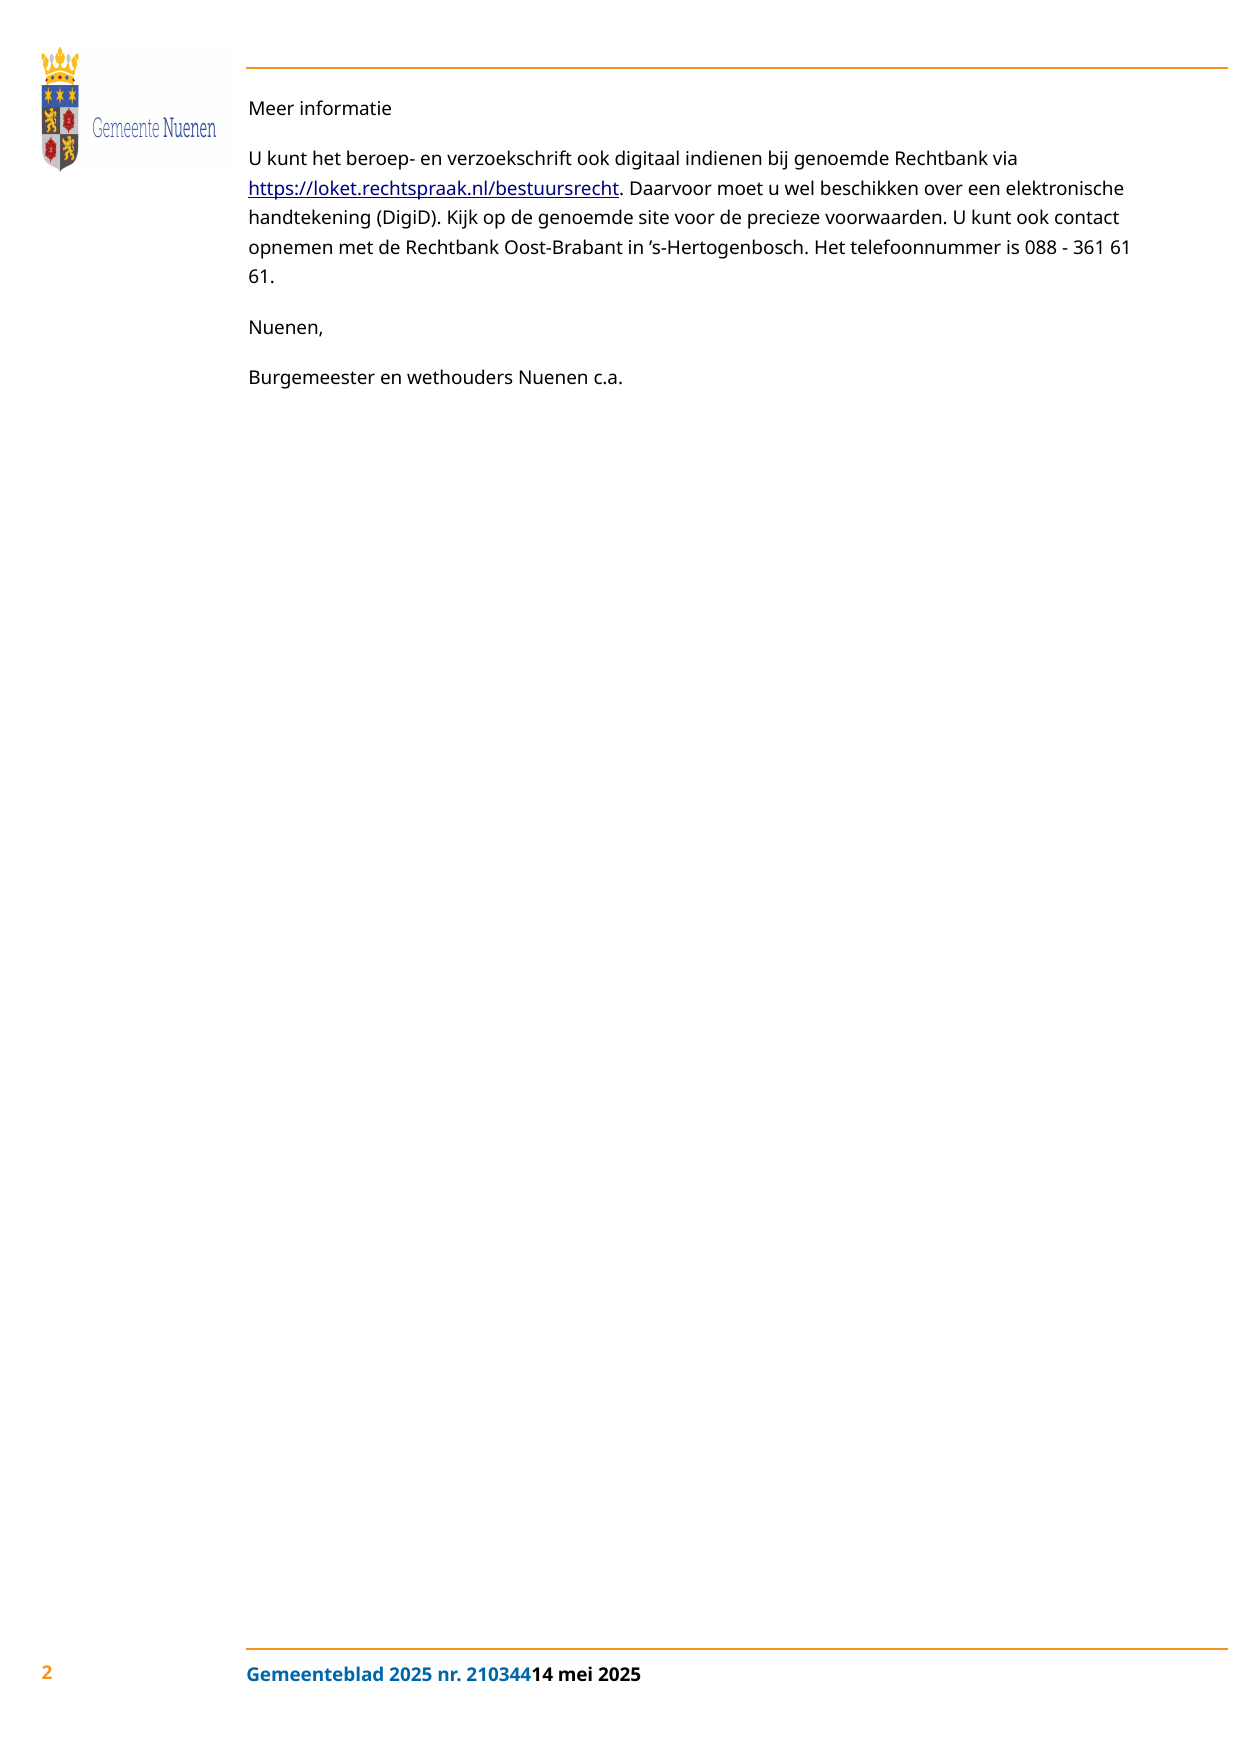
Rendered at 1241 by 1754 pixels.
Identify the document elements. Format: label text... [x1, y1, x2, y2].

text Burgemeester en wethouders Nuenen c.a. [248, 364, 1152, 390]
text Nuenen, [248, 314, 1152, 340]
text U kunt het beroep- en verzoekschrift ook digitaal indienen bij genoemde Rechtbank via https://loket.rechtspraak.nl/bestuursrecht. Daarvoor moet u wel beschikken over een elektronische handtekening (DigiD). Kijk op de genoemde site voor de precieze voorwaarden. U kunt ook contact opnemen met de Rechtbank Oost-Brabant in ’s-Hertogenbosch. Het telefoonnummer is 088 - 361 61 61. [248, 145, 1152, 289]
text Meer informatie [248, 95, 1152, 121]
picture [41, 47, 231, 172]
